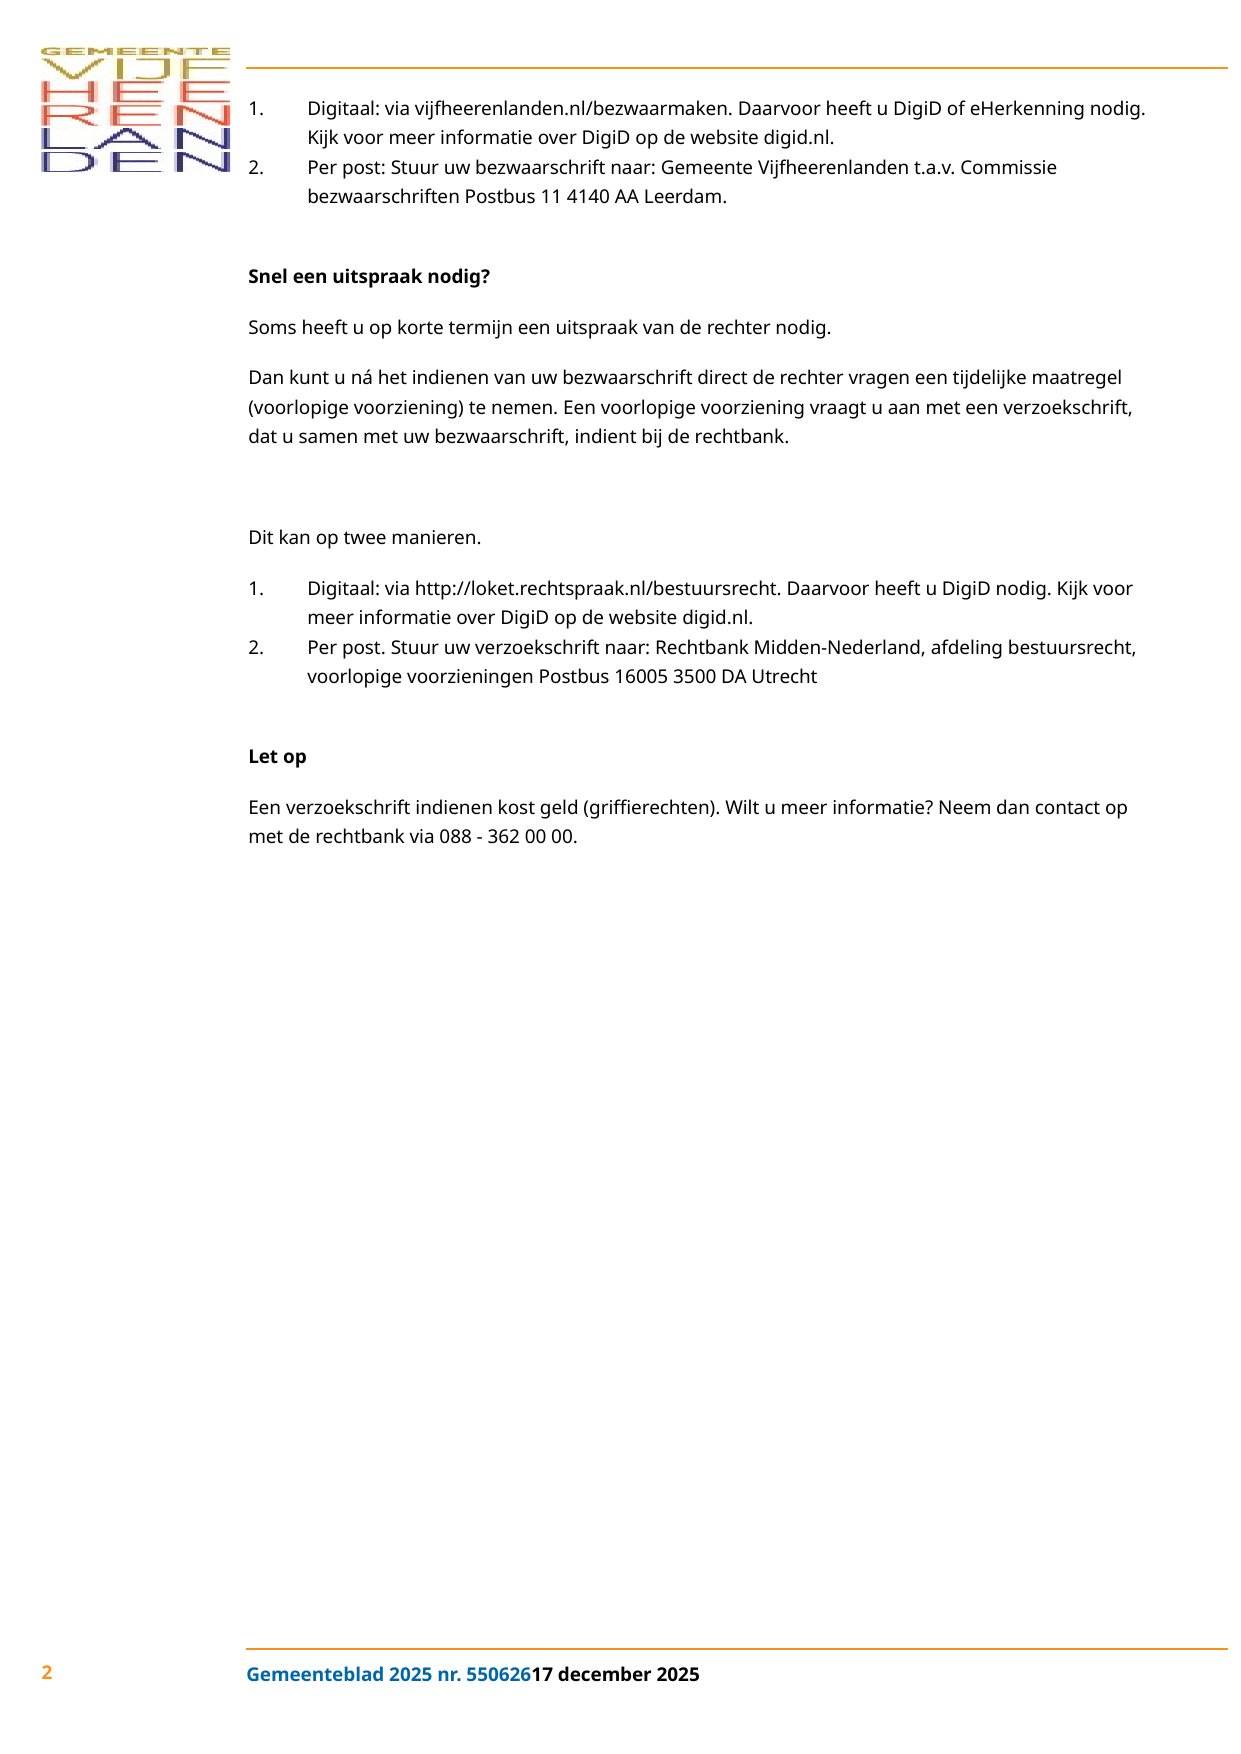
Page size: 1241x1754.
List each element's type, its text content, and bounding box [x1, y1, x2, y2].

text Dit kan op twee manieren. [248, 524, 1152, 550]
list Digitaal: via vijfheerenlanden.nl/bezwaarmaken. Daarvoor heeft u DigiD of eHerkenning nodig. Kijk voor meer informatie over DigiD op de website digid.nl. [248, 95, 1152, 150]
text Let op [248, 743, 1152, 769]
text Snel een uitspraak nodig? [248, 263, 1152, 289]
list Per post. Stuur uw verzoekschrift naar: Rechtbank Midden-Nederland, afdeling bestuursrecht, voorlopige voorzieningen Postbus 16005 3500 DA Utrecht [248, 634, 1152, 689]
text Een verzoekschrift indienen kost geld (griffierechten). Wilt u meer informatie? Neem dan contact op met de rechtbank via 088 - 362 00 00. [248, 794, 1152, 849]
list Per post: Stuur uw bezwaarschrift naar: Gemeente Vijfheerenlanden t.a.v. Commissie bezwaarschriften Postbus 11 4140 AA Leerdam. [248, 154, 1152, 209]
text Dan kunt u ná het indienen van uw bezwaarschrift direct de rechter vragen een tijdelijke maatregel (voorlopige voorziening) te nemen. Een voorlopige voorziening vraagt u aan met een verzoekschrift, dat u samen met uw bezwaarschrift, indient bij de rechtbank. [248, 364, 1152, 449]
picture [41, 47, 231, 172]
list Digitaal: via http://loket.rechtspraak.nl/bestuursrecht. Daarvoor heeft u DigiD nodig. Kijk voor meer informatie over DigiD op de website digid.nl. [248, 575, 1152, 630]
text Soms heeft u op korte termijn een uitspraak van de rechter nodig. [248, 314, 1152, 340]
